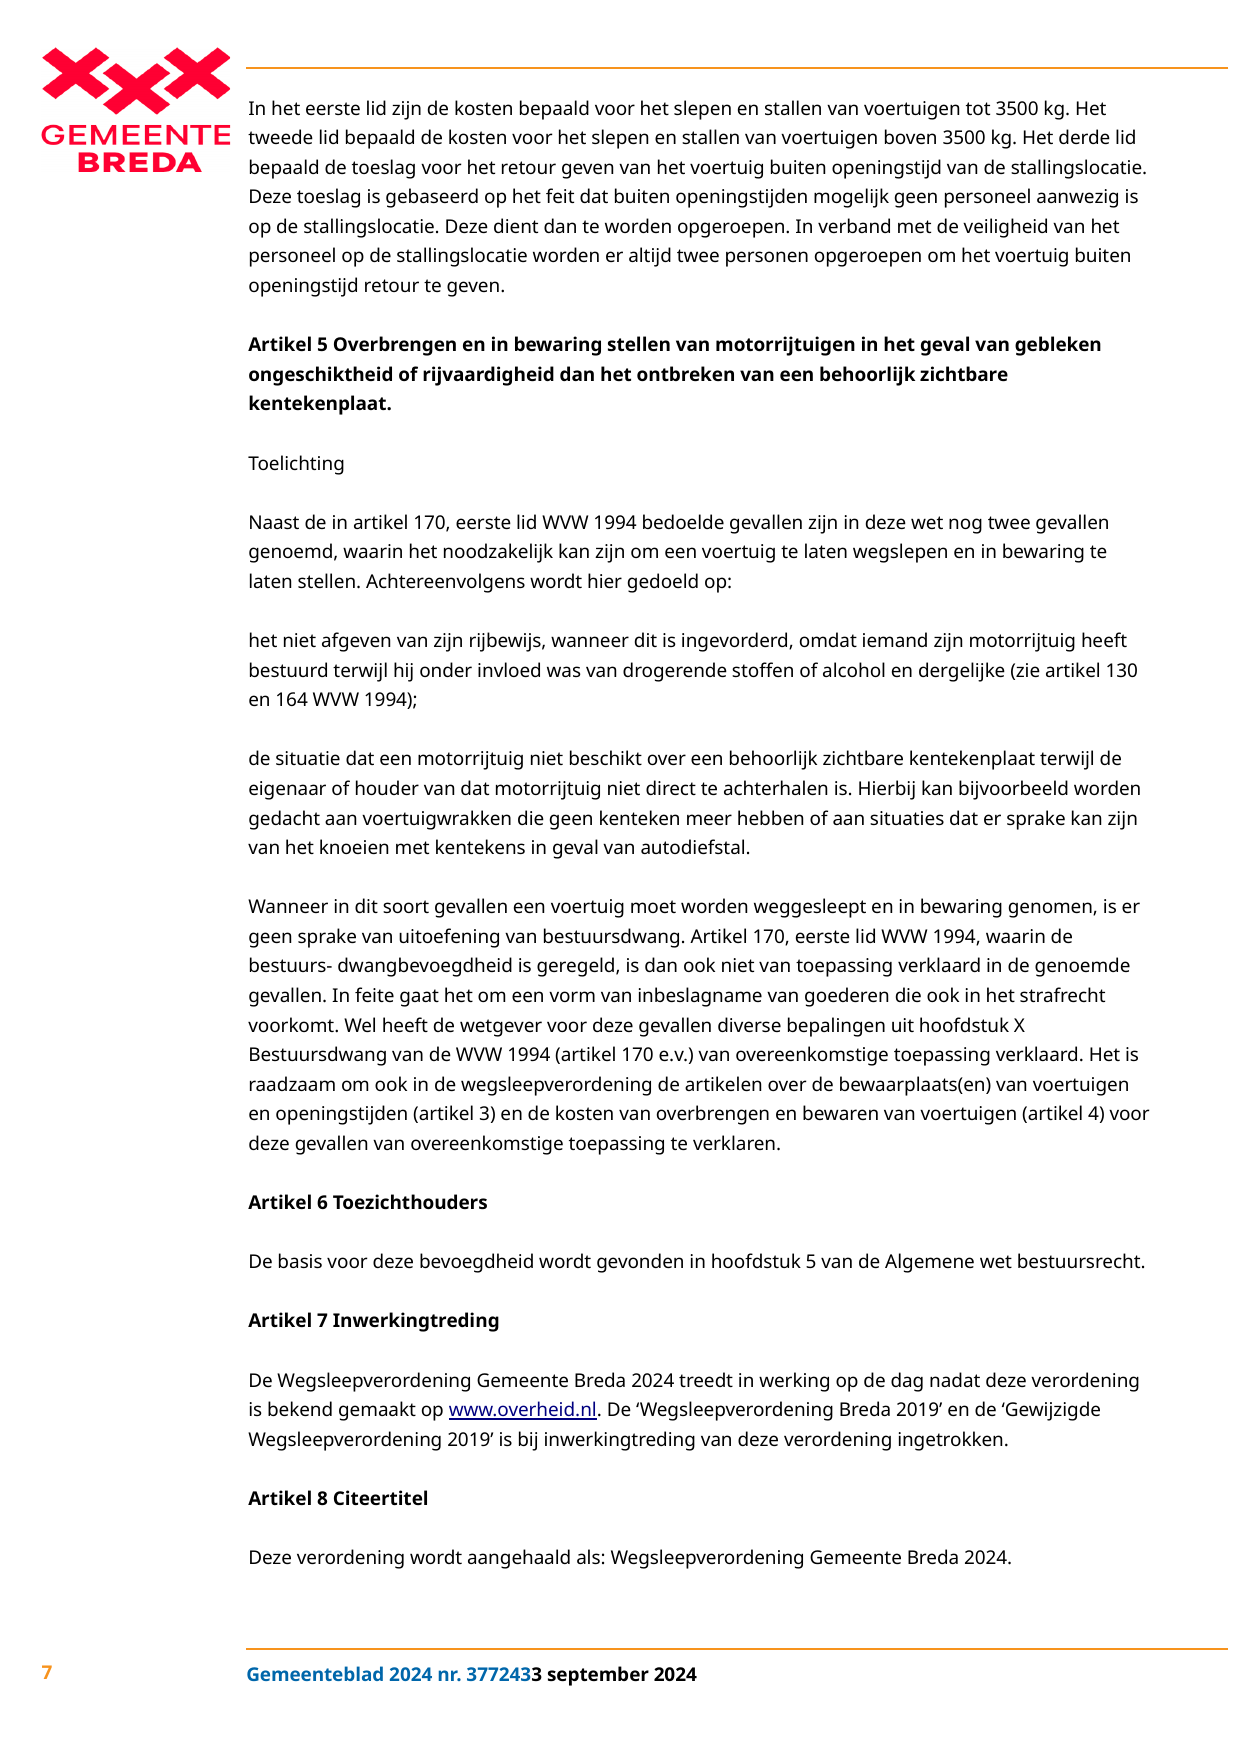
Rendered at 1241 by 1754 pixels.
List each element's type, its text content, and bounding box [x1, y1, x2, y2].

text Naast de in artikel 170, eerste lid WVW 1994 bedoelde gevallen zijn in deze wet nog twee gevallen genoemd, waarin het noodzakelijk kan zijn om een voertuig te laten wegslepen en in bewaring te laten stellen. Achtereenvolgens wordt hier gedoeld op: [248, 509, 1152, 594]
picture [41, 47, 231, 172]
text Artikel 7 Inwerkingtreding [248, 1308, 1152, 1333]
text Artikel 5 Overbrengen en in bewaring stellen van motorrijtuigen in het geval van gebleken ongeschiktheid of rijvaardigheid dan het ontbreken van een behoorlijk zichtbare kentekenplaat. [248, 331, 1152, 416]
text Deze verordening wordt aangehaald als: Wegsleepverordening Gemeente Breda 2024. [248, 1544, 1152, 1570]
text de situatie dat een motorrijtuig niet beschikt over een behoorlijk zichtbare kentekenplaat terwijl de eigenaar of houder van dat motorrijtuig niet direct te achterhalen is. Hierbij kan bijvoorbeeld worden gedacht aan voertuigwrakken die geen kenteken meer hebben of aan situaties dat er sprake kan zijn van het knoeien met kentekens in geval van autodiefstal. [248, 746, 1152, 860]
text Wanneer in dit soort gevallen een voertuig moet worden weggesleept en in bewaring genomen, is er geen sprake van uitoefening van bestuursdwang. Artikel 170, eerste lid WVW 1994, waarin de bestuurs- dwangbevoegdheid is geregeld, is dan ook niet van toepassing verklaard in de genoemde gevallen. In feite gaat het om een vorm van inbeslagname van goederen die ook in het strafrecht voorkomt. Wel heeft de wetgever voor deze gevallen diverse bepalingen uit hoofdstuk X Bestuursdwang van de WVW 1994 (artikel 170 e.v.) van overeenkomstige toepassing verklaard. Het is raadzaam om ook in de wegsleepverordening de artikelen over de bewaarplaats(en) van voertuigen en openingstijden (artikel 3) en de kosten van overbrengen en bewaren van voertuigen (artikel 4) voor deze gevallen van overeenkomstige toepassing te verklaren. [248, 893, 1152, 1156]
text Artikel 8 Citeertitel [248, 1485, 1152, 1511]
text Toelichting [248, 450, 1152, 476]
text Artikel 6 Toezichthouders [248, 1189, 1152, 1215]
text De basis voor deze bevoegdheid wordt gevonden in hoofdstuk 5 van de Algemene wet bestuursrecht. [248, 1248, 1152, 1274]
text In het eerste lid zijn de kosten bepaald voor het slepen en stallen van voertuigen tot 3500 kg. Het tweede lid bepaald de kosten voor het slepen en stallen van voertuigen boven 3500 kg. Het derde lid bepaald de toeslag voor het retour geven van het voertuig buiten openingstijd van de stallingslocatie. Deze toeslag is gebaseerd op het feit dat buiten openingstijden mogelijk geen personeel aanwezig is op de stallingslocatie. Deze dient dan te worden opgeroepen. In verband met de veiligheid van het personeel op de stallingslocatie worden er altijd twee personen opgeroepen om het voertuig buiten openingstijd retour te geven. [248, 95, 1152, 298]
text De Wegsleepverordening Gemeente Breda 2024 treedt in werking op de dag nadat deze verordening is bekend gemaakt op www.overheid.nl. De ‘Wegsleepverordening Breda 2019’ en de ‘Gewijzigde Wegsleepverordening 2019’ is bij inwerkingtreding van deze verordening ingetrokken. [248, 1367, 1152, 1452]
text het niet afgeven van zijn rijbewijs, wanneer dit is ingevorderd, omdat iemand zijn motorrijtuig heeft bestuurd terwijl hij onder invloed was van drogerende stoffen of alcohol en dergelijke (zie artikel 130 en 164 WVW 1994); [248, 627, 1152, 712]
